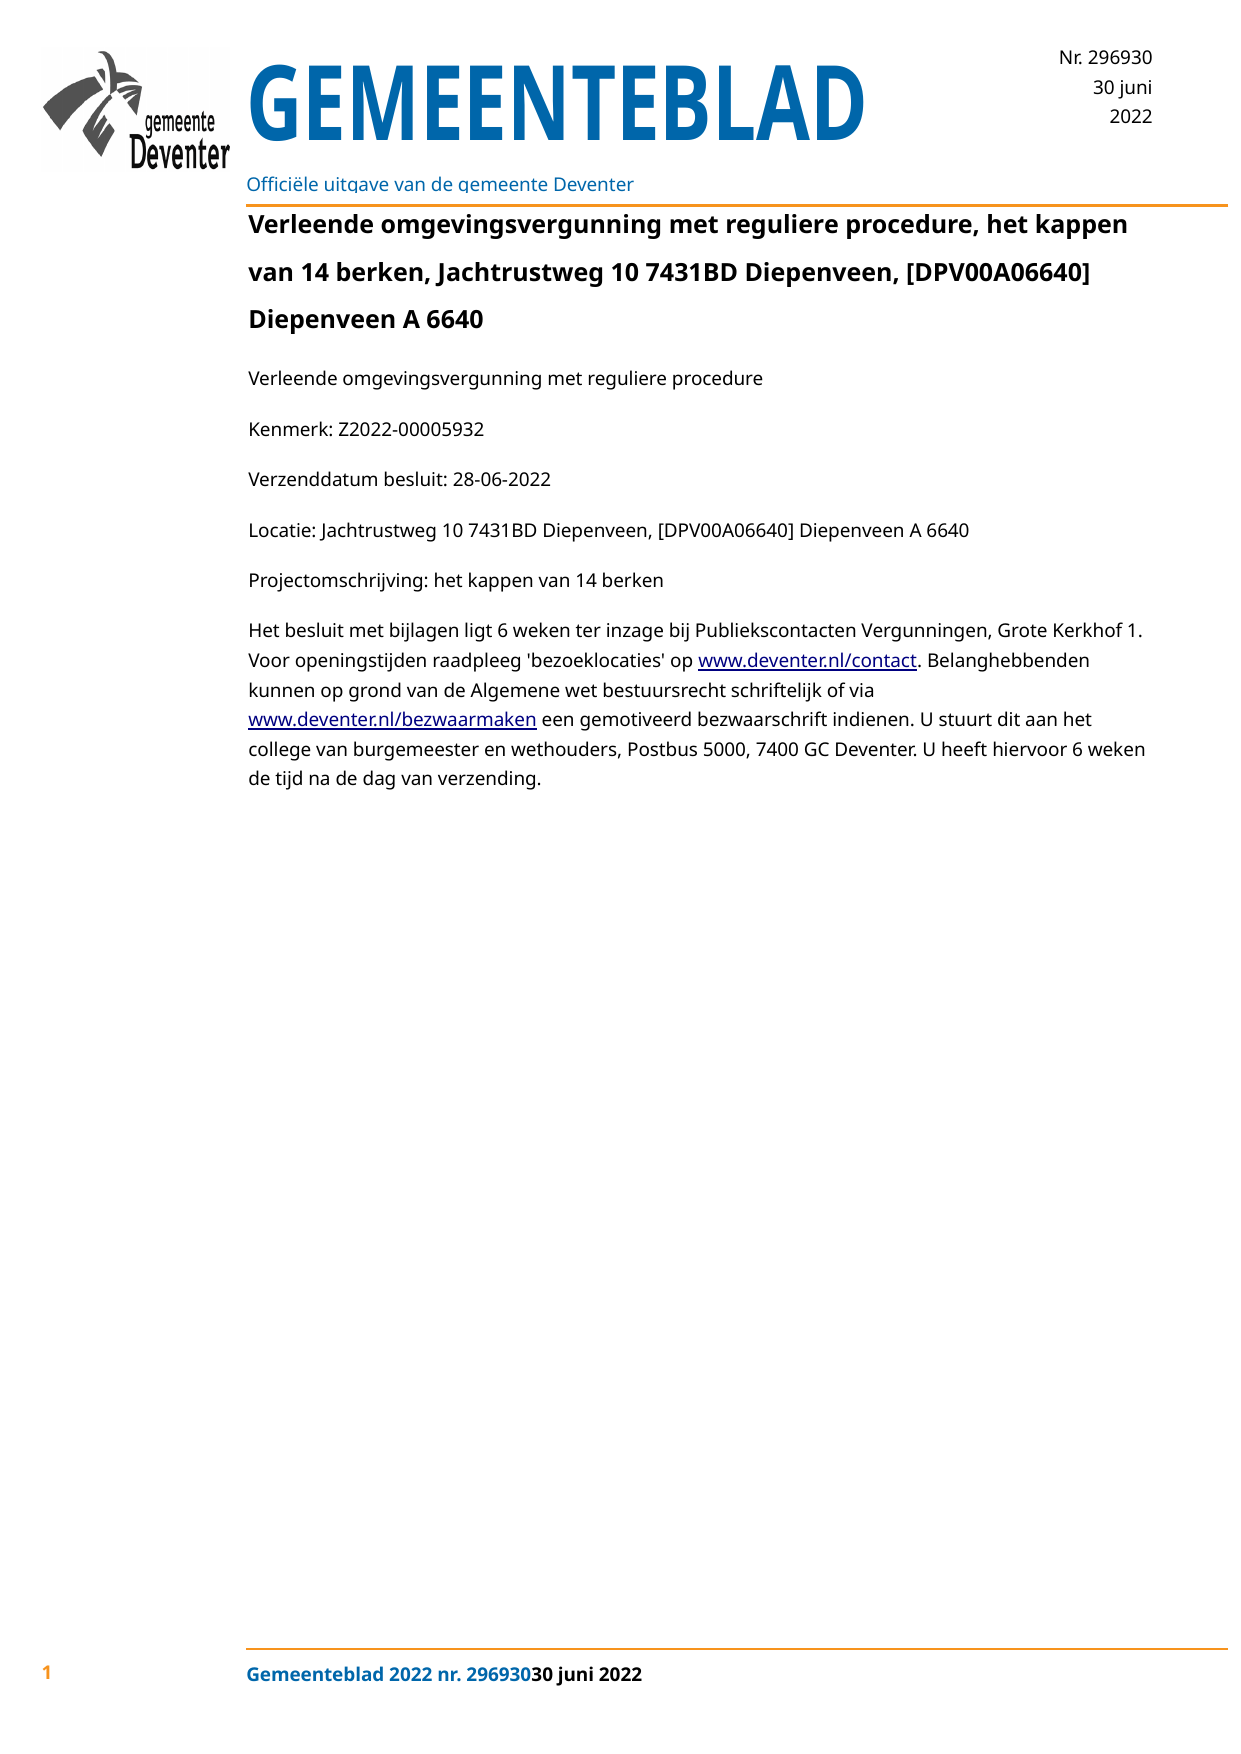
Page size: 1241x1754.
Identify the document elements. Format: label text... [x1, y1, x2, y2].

text Kenmerk: Z2022-00005932 [248, 416, 1152, 442]
text Het besluit met bijlagen ligt 6 weken ter inzage bij Publiekscontacten Vergunningen, Grote Kerkhof 1. Voor openingstijden raadpleeg 'bezoeklocaties' op www.deventer.nl/contact. Belanghebbenden kunnen op grond van de Algemene wet bestuursrecht schriftelijk of via www.deventer.nl/bezwaarmaken een gemotiveerd bezwaarschrift indienen. U stuurt dit aan het college van burgemeester en wethouders, Postbus 5000, 7400 GC Deventer. U heeft hiervoor 6 weken de tijd na de dag van verzending. [248, 618, 1152, 791]
text Locatie: Jachtrustweg 10 7431BD Diepenveen, [DPV00A06640] Diepenveen A 6640 [248, 517, 1152, 542]
picture [41, 47, 231, 172]
text Verleende omgevingsvergunning met reguliere procedure, het kappen van 14 berken, Jachtrustweg 10 7431BD Diepenveen, [DPV00A06640] Diepenveen A 6640 [248, 207, 1152, 336]
text Verleende omgevingsvergunning met reguliere procedure [248, 366, 1152, 391]
text Projectomschrijving: het kappen van 14 berken [248, 567, 1152, 593]
text Verzenddatum besluit: 28-06-2022 [248, 466, 1152, 492]
